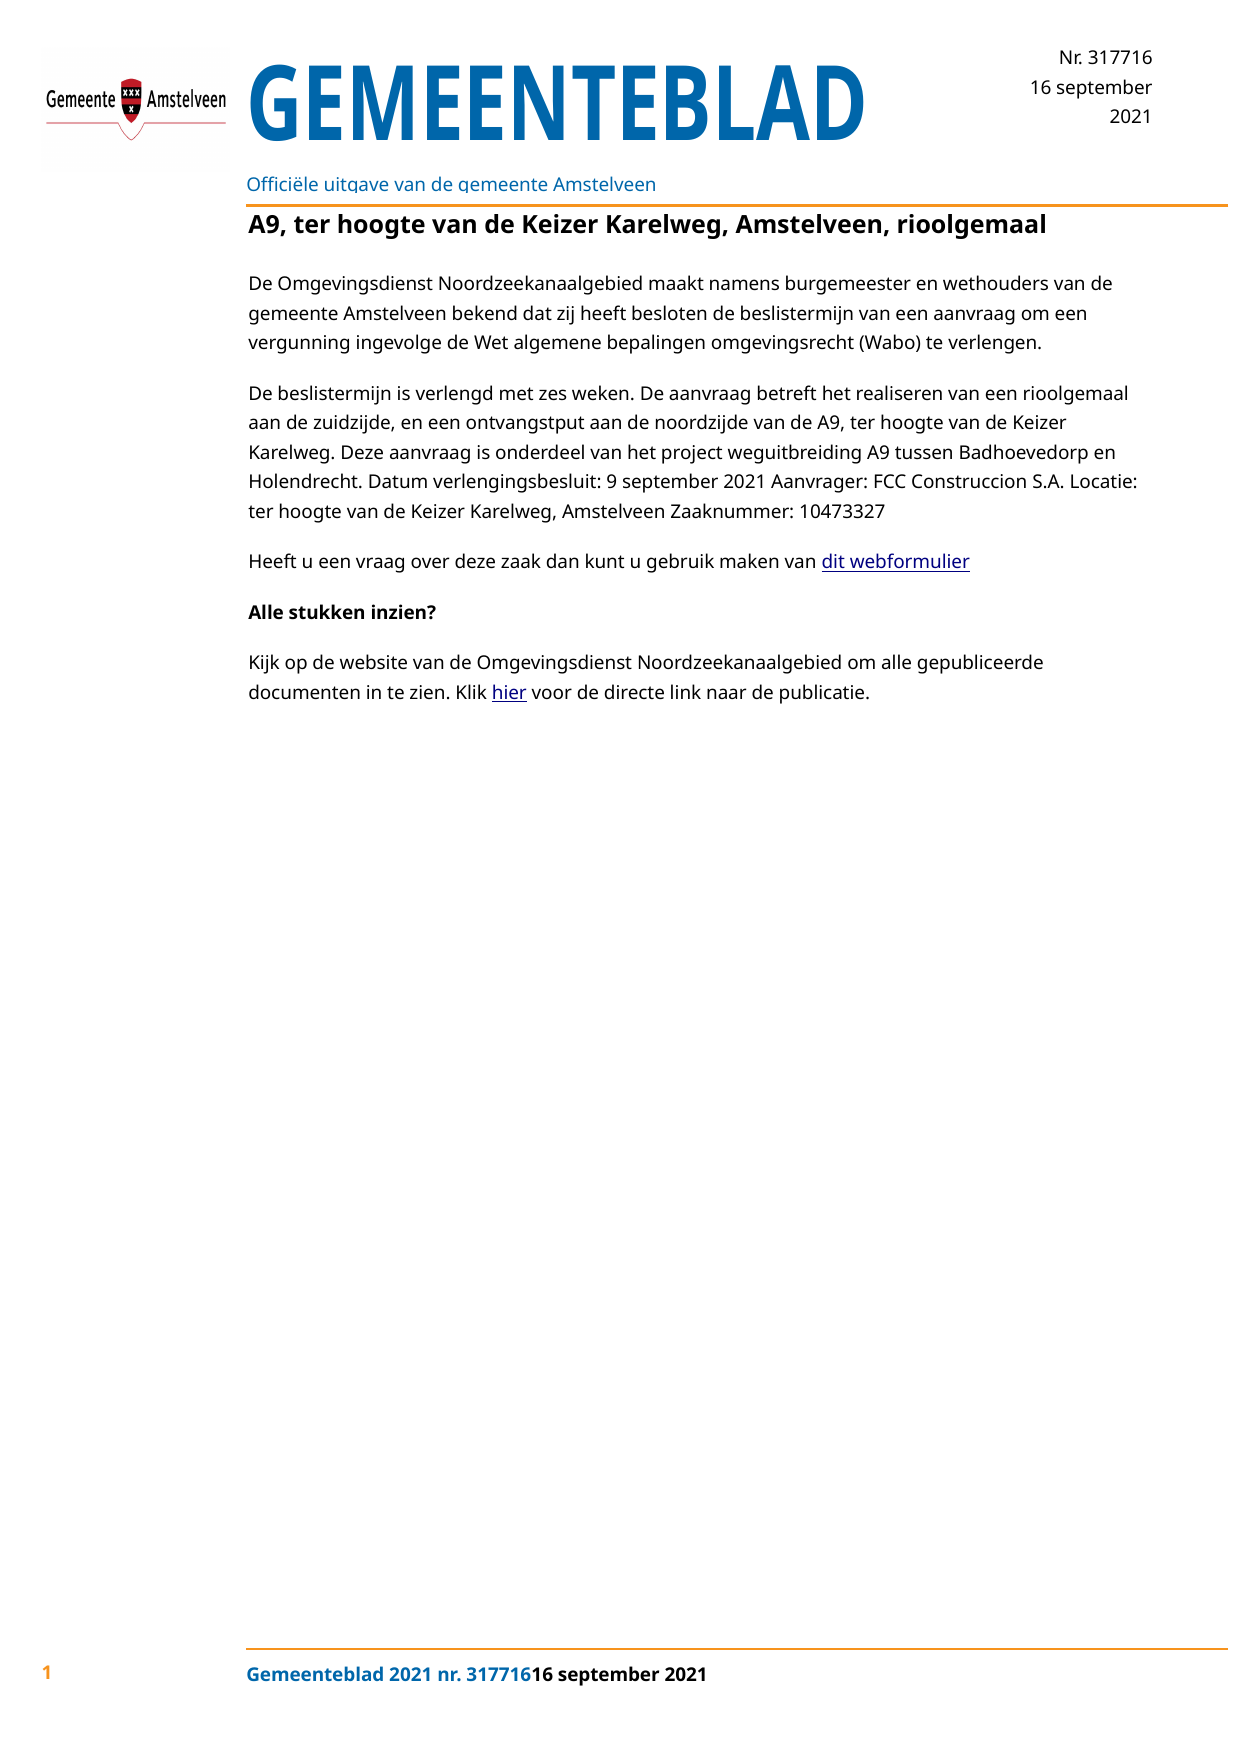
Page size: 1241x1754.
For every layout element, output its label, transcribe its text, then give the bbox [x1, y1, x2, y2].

picture [41, 47, 231, 172]
text Alle stukken inzien? [248, 599, 1152, 625]
text De beslistermijn is verlengd met zes weken. De aanvraag betreft het realiseren van een rioolgemaal aan de zuidzijde, en een ontvangstput aan de noordzijde van de A9, ter hoogte van de Keizer Karelweg. Deze aanvraag is onderdeel van het project weguitbreiding A9 tussen Badhoevedorp en Holendrecht. Datum verlengingsbesluit: 9 september 2021 Aanvrager: FCC Construccion S.A. Locatie: ter hoogte van de Keizer Karelweg, Amstelveen Zaaknummer: 10473327 [248, 380, 1152, 524]
text Heeft u een vraag over deze zaak dan kunt u gebruik maken van dit webformulier [248, 549, 1152, 574]
text De Omgevingsdienst Noordzeekanaalgebied maakt namens burgemeester en wethouders van de gemeente Amstelveen bekend dat zij heeft besloten de beslistermijn van een aanvraag om een vergunning ingevolge de Wet algemene bepalingen omgevingsrecht (Wabo) te verlengen. [248, 270, 1152, 355]
text A9, ter hoogte van de Keizer Karelweg, Amstelveen, rioolgemaal [248, 207, 1152, 241]
text Kijk op de website van de Omgevingsdienst Noordzeekanaalgebied om alle gepubliceerde documenten in te zien. Klik hier voor de directe link naar de publicatie. [248, 649, 1152, 705]
